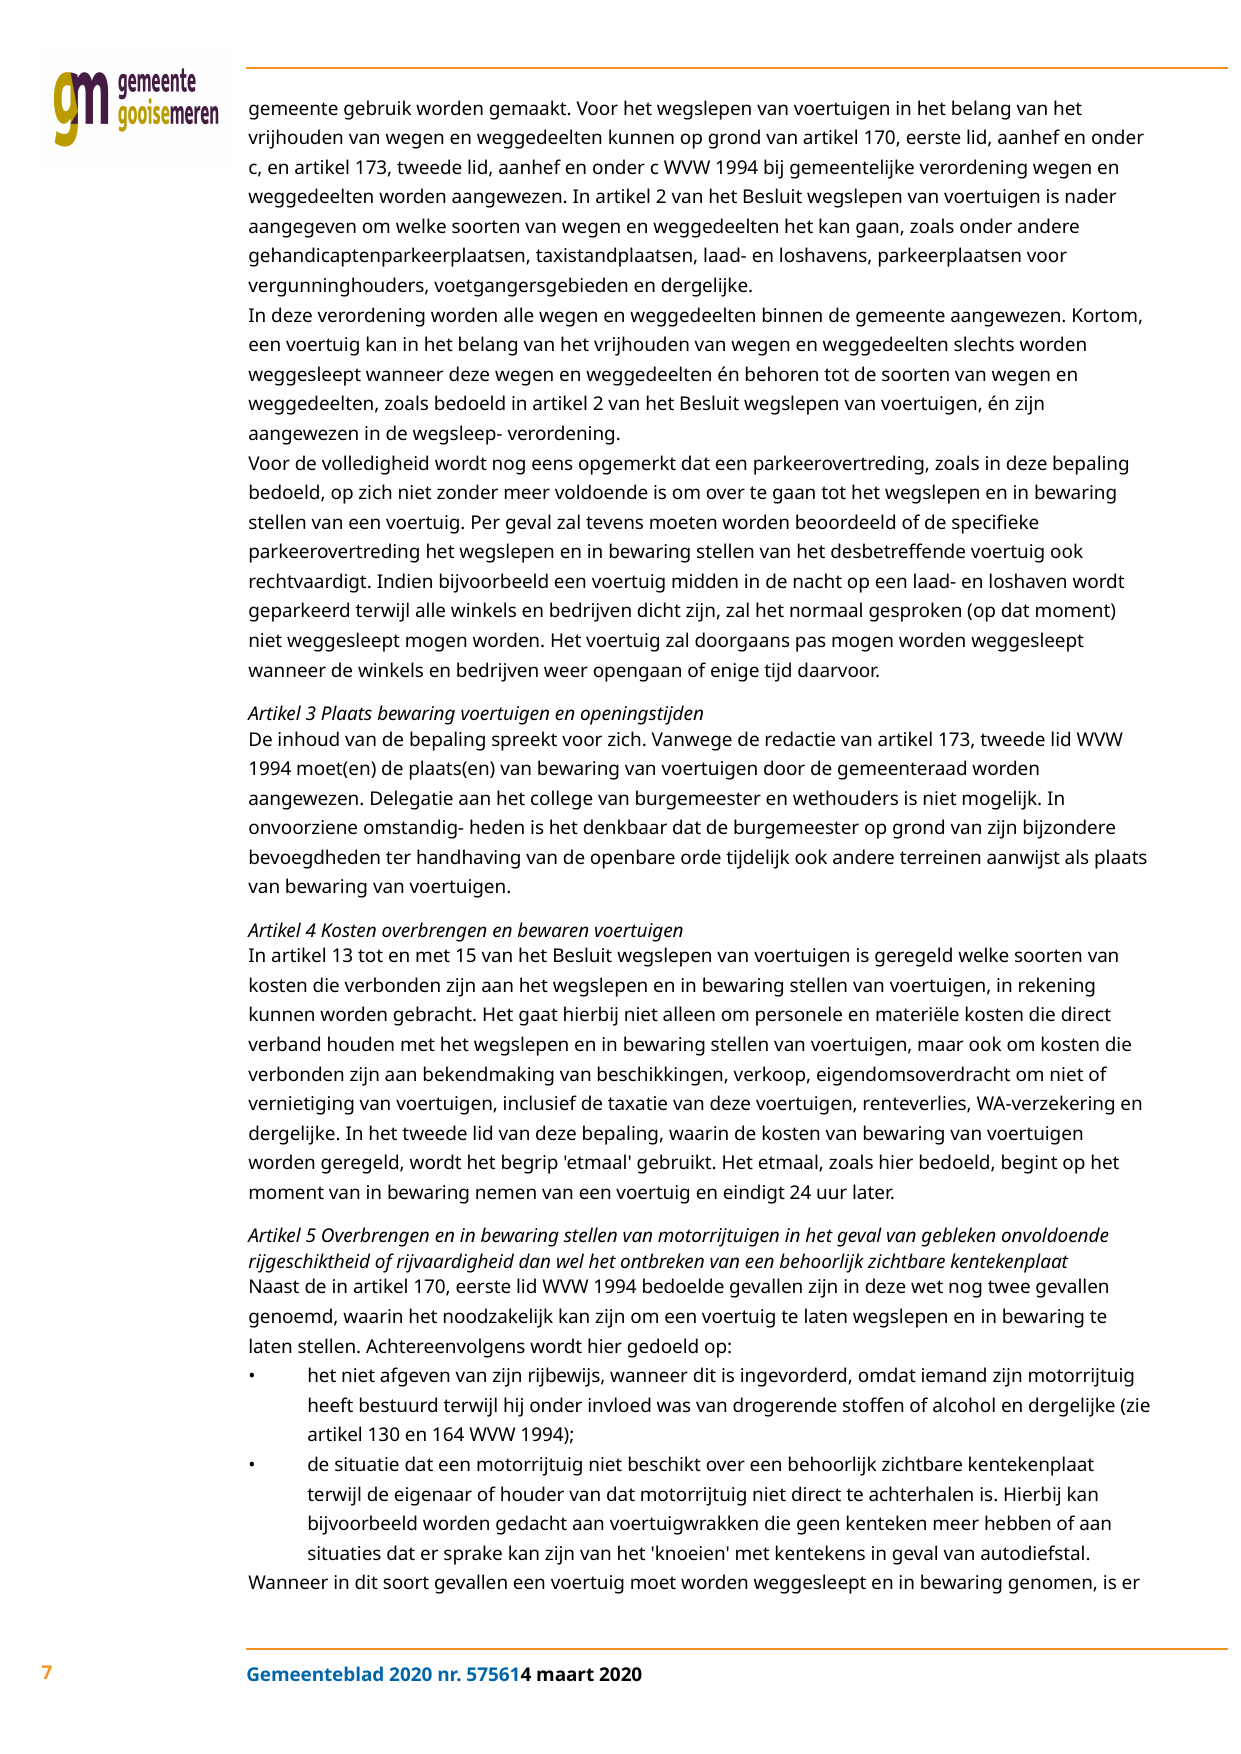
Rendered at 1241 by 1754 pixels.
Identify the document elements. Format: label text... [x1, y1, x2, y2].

text De inhoud van de bepaling spreekt voor zich. Vanwege de redactie van artikel 173, tweede lid WVW [248, 726, 1152, 751]
picture [41, 47, 231, 172]
text Artikel 5 Overbrengen en in bewaring stellen van motorrijtuigen in het geval van gebleken onvoldoende rijgeschiktheid of rijvaardigheid dan wel het ontbreken van een behoorlijk zichtbare kentekenplaat [248, 1222, 1152, 1274]
text Naast de in artikel 170, eerste lid WVW 1994 bedoelde gevallen zijn in deze wet nog twee gevallen genoemd, waarin het noodzakelijk kan zijn om een voertuig te laten wegslepen en in bewaring te laten stellen. Achtereenvolgens wordt hier gedoeld op: [248, 1274, 1152, 1359]
text 1994 moet(en) de plaats(en) van bewaring van voertuigen door de gemeenteraad worden aangewezen. Delegatie aan het college van burgemeester en wethouders is niet mogelijk. In onvoorziene omstandig- heden is het denkbaar dat de burgemeester op grond van zijn bijzondere bevoegdheden ter handhaving van de openbare orde tijdelijk ook andere terreinen aanwijst als plaats van bewaring van voertuigen. [248, 755, 1152, 899]
text Artikel 3 Plaats bewaring voertuigen en openingstijden [248, 700, 1152, 726]
list het niet afgeven van zijn rijbewijs, wanneer dit is ingevorderd, omdat iemand zijn motorrijtuig heeft bestuurd terwijl hij onder invloed was van drogerende stoffen of alcohol en dergelijke (zie artikel 130 en 164 WVW 1994); [248, 1362, 1152, 1447]
text In deze verordening worden alle wegen en weggedeelten binnen de gemeente aangewezen. Kortom, een voertuig kan in het belang van het vrijhouden van wegen en weggedeelten slechts worden weggesleept wanneer deze wegen en weggedeelten én behoren tot de soorten van wegen en weggedeelten, zoals bedoeld in artikel 2 van het Besluit wegslepen van voertuigen, én zijn aangewezen in de wegsleep- verordening. [248, 302, 1152, 446]
text In artikel 13 tot en met 15 van het Besluit wegslepen van voertuigen is geregeld welke soorten van kosten die verbonden zijn aan het wegslepen en in bewaring stellen van voertuigen, in rekening kunnen worden gebracht. Het gaat hierbij niet alleen om personele en materiële kosten die direct verband houden met het wegslepen en in bewaring stellen van voertuigen, maar ook om kosten die verbonden zijn aan bekendmaking van beschikkingen, verkoop, eigendomsoverdracht om niet of vernietiging van voertuigen, inclusief de taxatie van deze voertuigen, renteverlies, WA-verzekering en dergelijke. In het tweede lid van deze bepaling, waarin de kosten van bewaring van voertuigen worden geregeld, wordt het begrip 'etmaal' gebruikt. Het etmaal, zoals hier bedoeld, begint op het moment van in bewaring nemen van een voertuig en eindigt 24 uur later. [248, 942, 1152, 1205]
text gemeente gebruik worden gemaakt. Voor het wegslepen van voertuigen in het belang van het vrijhouden van wegen en weggedeelten kunnen op grond van artikel 170, eerste lid, aanhef en onder c, en artikel 173, tweede lid, aanhef en onder c WVW 1994 bij gemeentelijke verordening wegen en weggedeelten worden aangewezen. In artikel 2 van het Besluit wegslepen van voertuigen is nader aangegeven om welke soorten van wegen en weggedeelten het kan gaan, zoals onder andere gehandicaptenparkeerplaatsen, taxistandplaatsen, laad- en loshavens, parkeerplaatsen voor vergunninghouders, voetgangersgebieden en dergelijke. [248, 95, 1152, 298]
text Wanneer in dit soort gevallen een voertuig moet worden weggesleept en in bewaring genomen, is er [248, 1569, 1152, 1595]
text Artikel 4 Kosten overbrengen en bewaren voertuigen [248, 917, 1152, 942]
list de situatie dat een motorrijtuig niet beschikt over een behoorlijk zichtbare kentekenplaat terwijl de eigenaar of houder van dat motorrijtuig niet direct te achterhalen is. Hierbij kan bijvoorbeeld worden gedacht aan voertuigwrakken die geen kenteken meer hebben of aan situaties dat er sprake kan zijn van het 'knoeien' met kentekens in geval van autodiefstal. [248, 1451, 1152, 1566]
text Voor de volledigheid wordt nog eens opgemerkt dat een parkeerovertreding, zoals in deze bepaling bedoeld, op zich niet zonder meer voldoende is om over te gaan tot het wegslepen en in bewaring stellen van een voertuig. Per geval zal tevens moeten worden beoordeeld of de specifieke parkeerovertreding het wegslepen en in bewaring stellen van het desbetreffende voertuig ook rechtvaardigt. Indien bijvoorbeeld een voertuig midden in de nacht op een laad- en loshaven wordt geparkeerd terwijl alle winkels en bedrijven dicht zijn, zal het normaal gesproken (op dat moment) niet weggesleept mogen worden. Het voertuig zal doorgaans pas mogen worden weggesleept wanneer de winkels en bedrijven weer opengaan of enige tijd daarvoor. [248, 450, 1152, 683]
